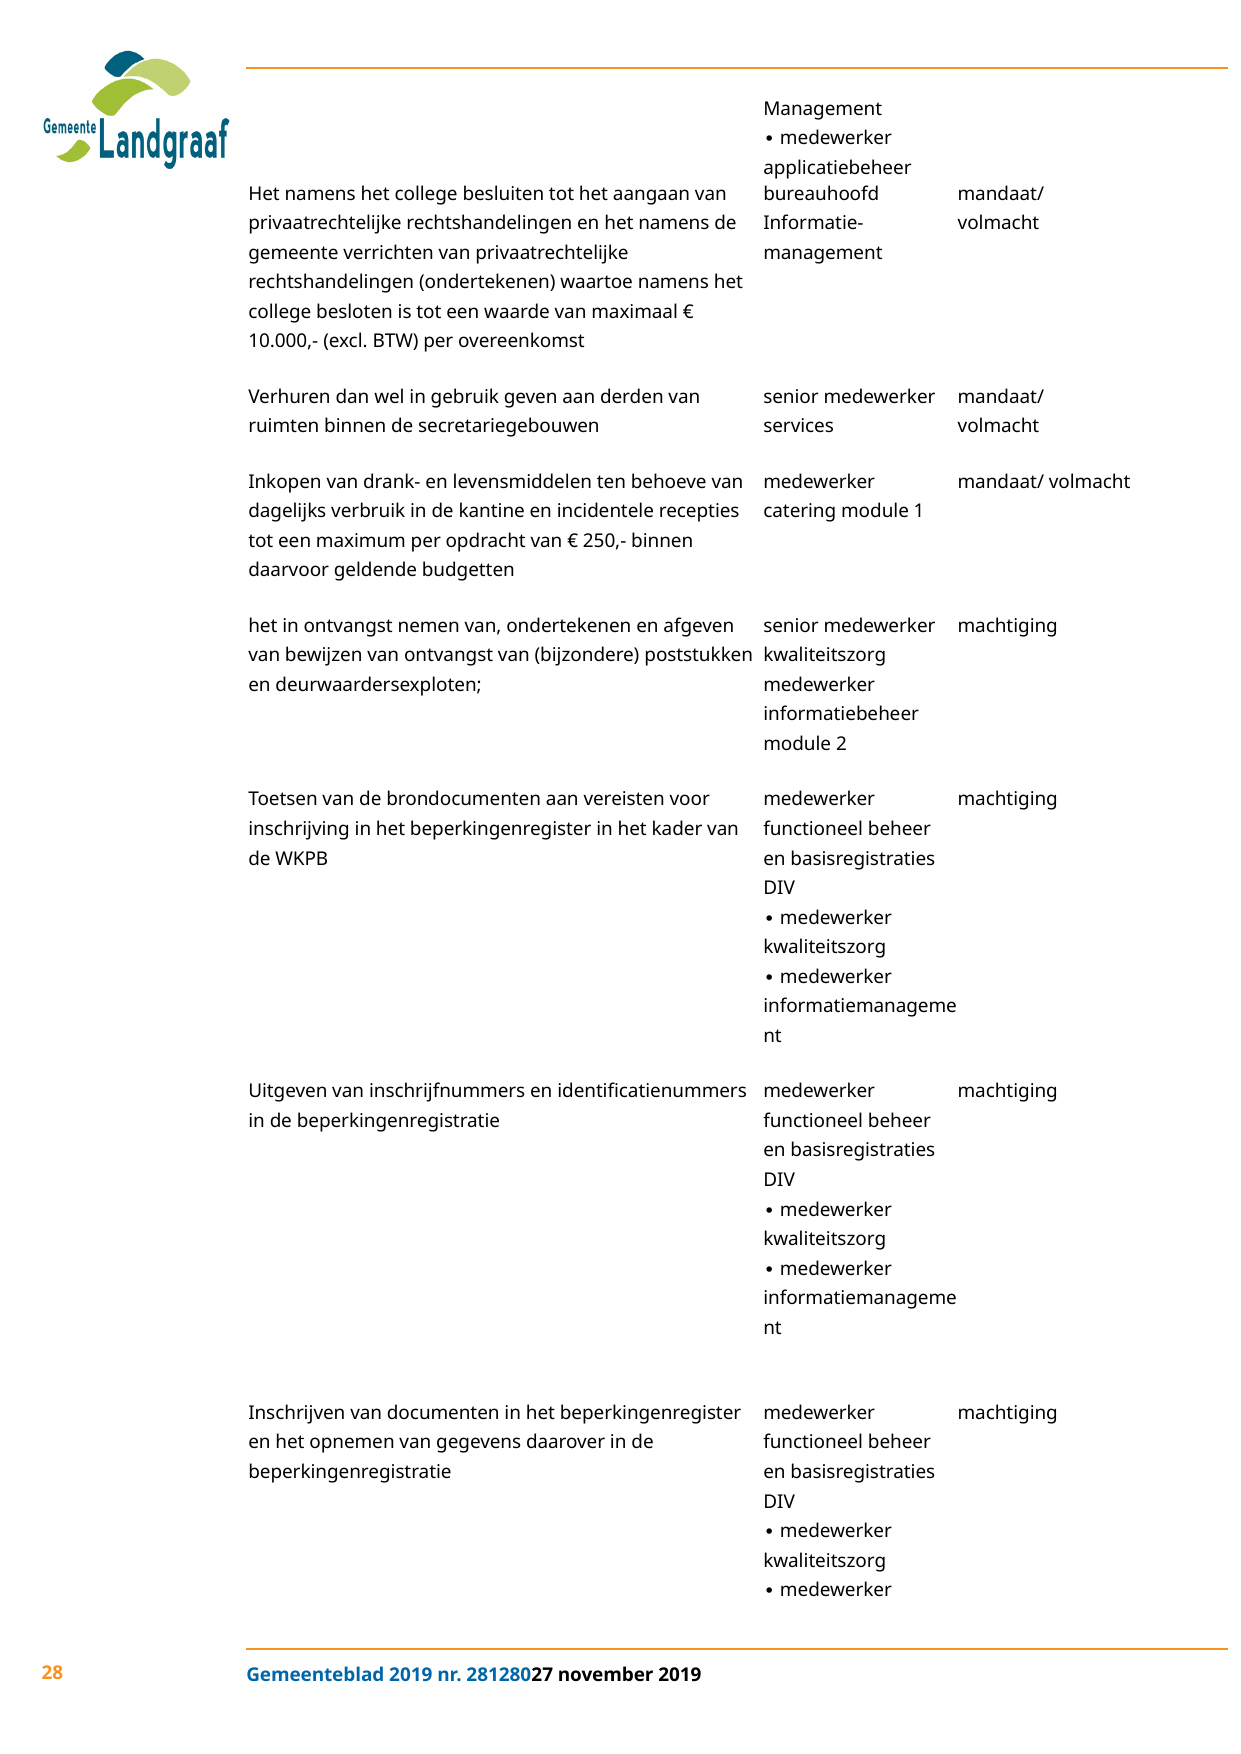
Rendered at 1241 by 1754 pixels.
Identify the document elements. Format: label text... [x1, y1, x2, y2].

table_cell medewerker functioneel beheer en basisregistraties DIV ∙ medewerker kwaliteitszorg ∙ medewerker informatiemanagement [763, 1078, 957, 1399]
table_cell Management ∙ medewerker applicatiebeheer [763, 95, 957, 180]
table_cell bureauhoofd Informatie- management [763, 180, 957, 383]
table_cell machtiging [958, 612, 1152, 786]
table_cell senior medewerker services [763, 383, 957, 468]
table_cell machtiging [958, 786, 1152, 1077]
table_cell machtiging [958, 1078, 1152, 1399]
table_cell mandaat/ volmacht [958, 383, 1152, 468]
table_cell [958, 95, 1152, 180]
table_cell Inkopen van drank- en levensmiddelen ten behoeve van dagelijks verbruik in de kantine en incidentele recepties tot een maximum per opdracht van € 250,- binnen daarvoor geldende budgetten [248, 468, 763, 612]
table_cell het in ontvangst nemen van, ondertekenen en afgeven van bewijzen van ontvangst van (bijzondere) poststukken en deurwaardersexploten; [248, 612, 763, 786]
table_cell senior medewerker kwaliteitszorg medewerker informatiebeheer module 2 [763, 612, 957, 786]
table_cell mandaat/ volmacht [958, 180, 1152, 383]
table_cell Het namens het college besluiten tot het aangaan van privaatrechtelijke rechtshandelingen en het namens de gemeente verrichten van privaatrechtelijke rechtshandelingen (ondertekenen) waartoe namens het college besloten is tot een waarde van maximaal € 10.000,- (excl. BTW) per overeenkomst [248, 180, 763, 383]
table_cell medewerker catering module 1 [763, 468, 957, 612]
table_cell mandaat/ volmacht [958, 468, 1152, 612]
table_cell [248, 95, 763, 180]
table_cell Toetsen van de brondocumenten aan vereisten voor inschrijving in het beperkingenregister in het kader van de WKPB [248, 786, 763, 1077]
table_cell medewerker functioneel beheer en basisregistraties DIV ∙ medewerker kwaliteitszorg ∙ medewerker informatiemanagement [763, 786, 957, 1077]
table_cell Verhuren dan wel in gebruik geven aan derden van ruimten binnen de secretariegebouwen [248, 383, 763, 468]
table_cell machtiging [958, 1399, 1152, 1602]
table_cell Uitgeven van inschrijfnummers en identificatienummers in de beperkingenregistratie [248, 1078, 763, 1399]
table_cell Inschrijven van documenten in het beperkingenregister en het opnemen van gegevens daarover in de beperkingenregistratie [248, 1399, 763, 1602]
picture [41, 47, 231, 172]
table_cell medewerker functioneel beheer en basisregistraties DIV ∙ medewerker kwaliteitszorg ∙ medewerker [763, 1399, 957, 1602]
